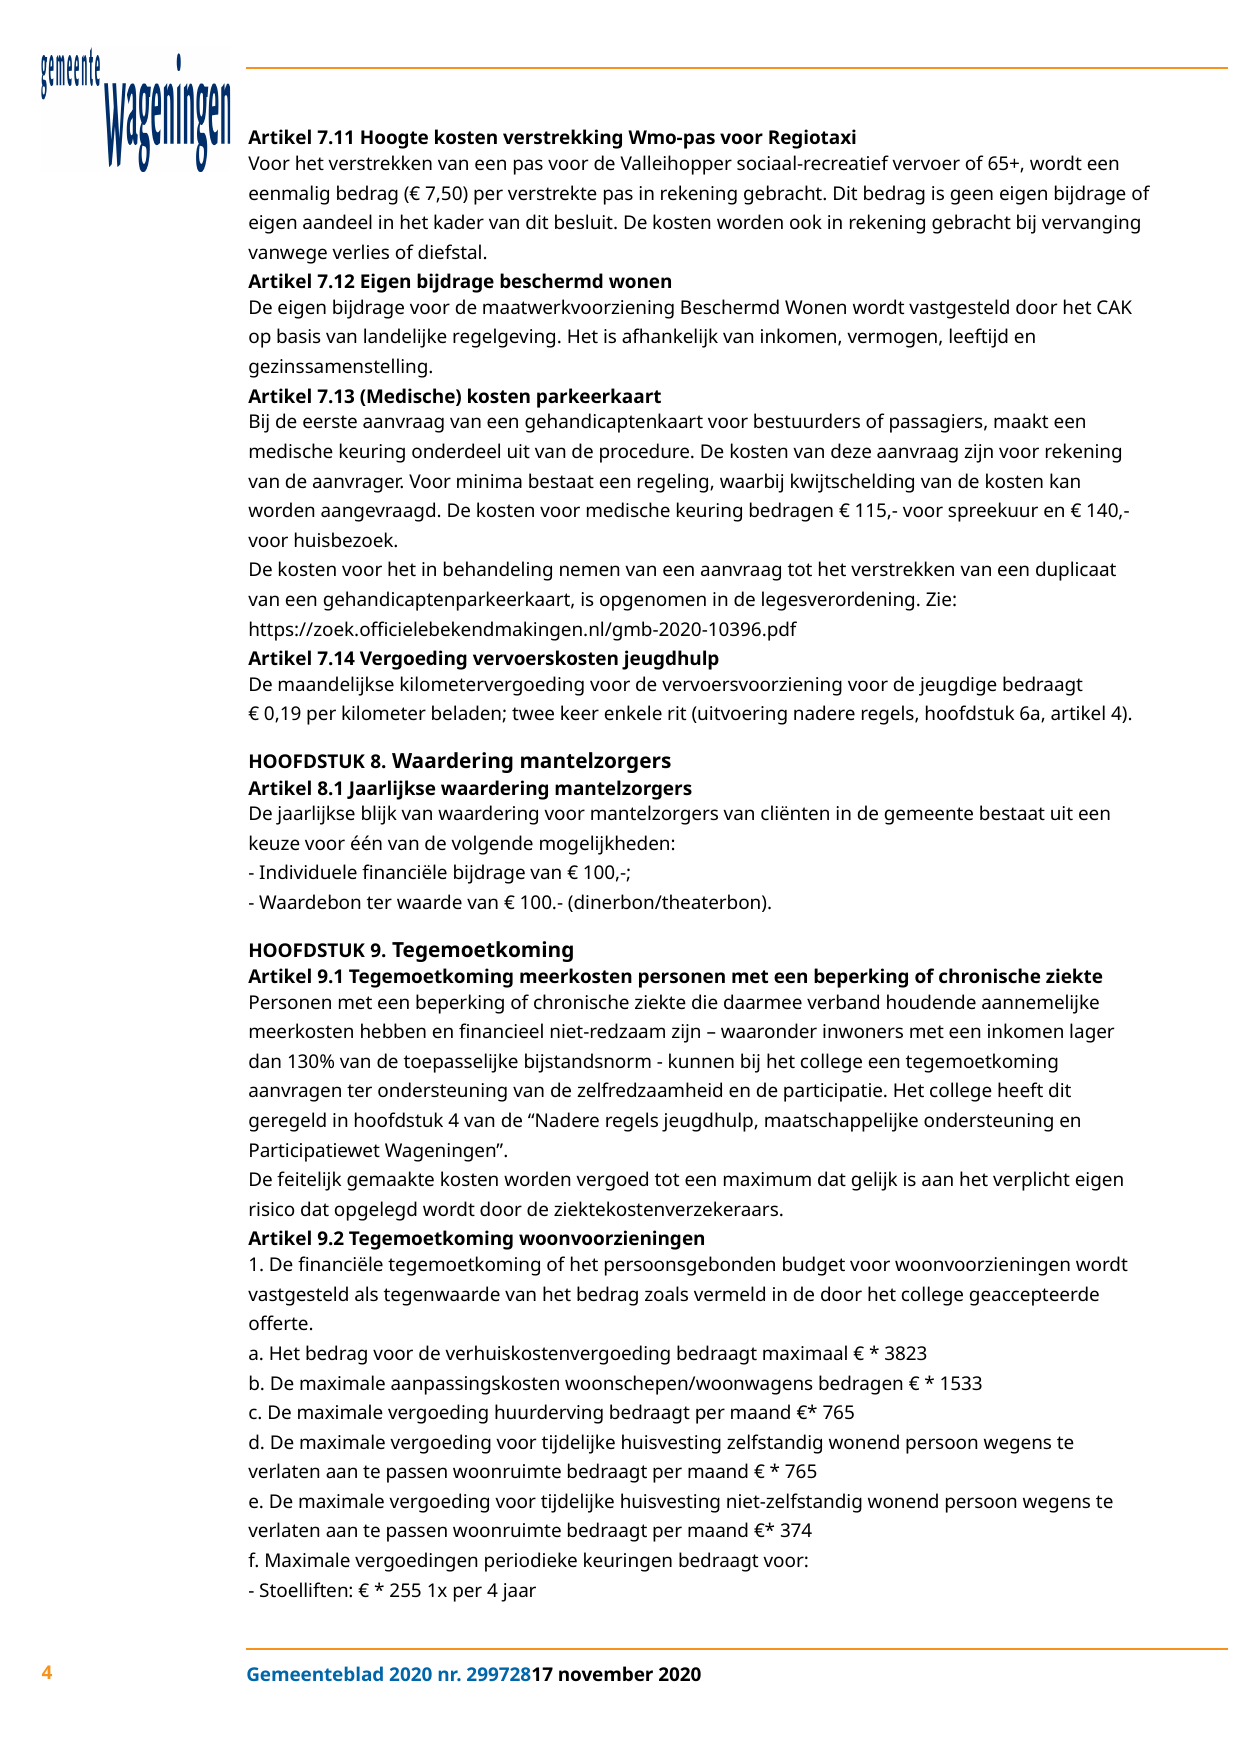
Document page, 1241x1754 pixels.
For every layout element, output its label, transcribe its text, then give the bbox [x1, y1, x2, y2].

text f. Maximale vergoedingen periodieke keuringen bedraagt voor: [248, 1547, 1152, 1573]
text c. De maximale vergoeding huurderving bedraagt per maand €* 765 [248, 1399, 1152, 1425]
picture [41, 47, 231, 172]
text € 0,19 per kilometer beladen; twee keer enkele rit (uitvoering nadere regels, hoofdstuk 6a, artikel 4). [248, 701, 1152, 726]
text HOOFDSTUK 8. Waardering mantelzorgers [248, 746, 1152, 775]
text - Waardebon ter waarde van € 100.- (dinerbon/theaterbon). [248, 889, 1152, 915]
text De jaarlijkse blijk van waardering voor mantelzorgers van cliënten in de gemeente bestaat uit een keuze voor één van de volgende mogelijkheden: [248, 800, 1152, 856]
text Artikel 7.13 (Medische) kosten parkeerkaart [248, 383, 1152, 409]
text b. De maximale aanpassingskosten woonschepen/woonwagens bedragen € * 1533 [248, 1370, 1152, 1395]
text De feitelijk gemaakte kosten worden vergoed tot een maximum dat gelijk is aan het verplicht eigen risico dat opgelegd wordt door de ziektekostenverzekeraars. [248, 1166, 1152, 1222]
text De maandelijkse kilometervergoeding voor de vervoersvoorziening voor de jeugdige bedraagt [248, 671, 1152, 697]
text Artikel 7.12 Eigen bijdrage beschermd wonen [248, 268, 1152, 294]
text Artikel 8.1 Jaarlijkse waardering mantelzorgers [248, 775, 1152, 800]
text a. Het bedrag voor de verhuiskostenvergoeding bedraagt maximaal € * 3823 [248, 1340, 1152, 1366]
text e. De maximale vergoeding voor tijdelijke huisvesting niet-zelfstandig wonend persoon wegens te verlaten aan te passen woonruimte bedraagt per maand €* 374 [248, 1488, 1152, 1543]
text Artikel 9.2 Tegemoetkoming woonvoorzieningen [248, 1226, 1152, 1251]
text Bij de eerste aanvraag van een gehandicaptenkaart voor bestuurders of passagiers, maakt een medische keuring onderdeel uit van de procedure. De kosten van deze aanvraag zijn voor rekening van de aanvrager. Voor minima bestaat een regeling, waarbij kwijtschelding van de kosten kan worden aangevraagd. De kosten voor medische keuring bedragen € 115,- voor spreekuur en € 140,- voor huisbezoek. [248, 409, 1152, 553]
text d. De maximale vergoeding voor tijdelijke huisvesting zelfstandig wonend persoon wegens te verlaten aan te passen woonruimte bedraagt per maand € * 765 [248, 1429, 1152, 1484]
text Artikel 9.1 Tegemoetkoming meerkosten personen met een beperking of chronische ziekte [248, 963, 1152, 989]
text Artikel 7.14 Vergoeding vervoerskosten jeugdhulp [248, 645, 1152, 671]
text Voor het verstrekken van een pas voor de Valleihopper sociaal-recreatief vervoer of 65+, wordt een eenmalig bedrag (€ 7,50) per verstrekte pas in rekening gebracht. Dit bedrag is geen eigen bijdrage of eigen aandeel in het kader van dit besluit. De kosten worden ook in rekening gebracht bij vervanging vanwege verlies of diefstal. [248, 150, 1152, 264]
text De eigen bijdrage voor de maatwerkvoorziening Beschermd Wonen wordt vastgesteld door het CAK op basis van landelijke regelgeving. Het is afhankelijk van inkomen, vermogen, leeftijd en gezinssamenstelling. [248, 294, 1152, 379]
text HOOFDSTUK 9. Tegemoetkoming [248, 935, 1152, 963]
text - Individuele financiële bijdrage van € 100,-; [248, 859, 1152, 885]
text 1. De financiële tegemoetkoming of het persoonsgebonden budget voor woonvoorzieningen wordt vastgesteld als tegenwaarde van het bedrag zoals vermeld in de door het college geaccepteerde offerte. [248, 1251, 1152, 1336]
text Artikel 7.11 Hoogte kosten verstrekking Wmo-pas voor Regiotaxi [248, 124, 1152, 150]
text De kosten voor het in behandeling nemen van een aanvraag tot het verstrekken van een duplicaat van een gehandicaptenparkeerkaart, is opgenomen in de legesverordening. Zie: https://zoek.officielebekendmakingen.nl/gmb-2020-10396.pdf [248, 557, 1152, 641]
text Personen met een beperking of chronische ziekte die daarmee verband houdende aannemelijke meerkosten hebben en financieel niet-redzaam zijn – waaronder inwoners met een inkomen lager dan 130% van de toepasselijke bijstandsnorm - kunnen bij het college een tegemoetkoming aanvragen ter ondersteuning van de zelfredzaamheid en de participatie. Het college heeft dit geregeld in hoofdstuk 4 van de “Nadere regels jeugdhulp, maatschappelijke ondersteuning en Participatiewet Wageningen”. [248, 989, 1152, 1163]
text - Stoelliften: € * 255 1x per 4 jaar [248, 1577, 1152, 1602]
